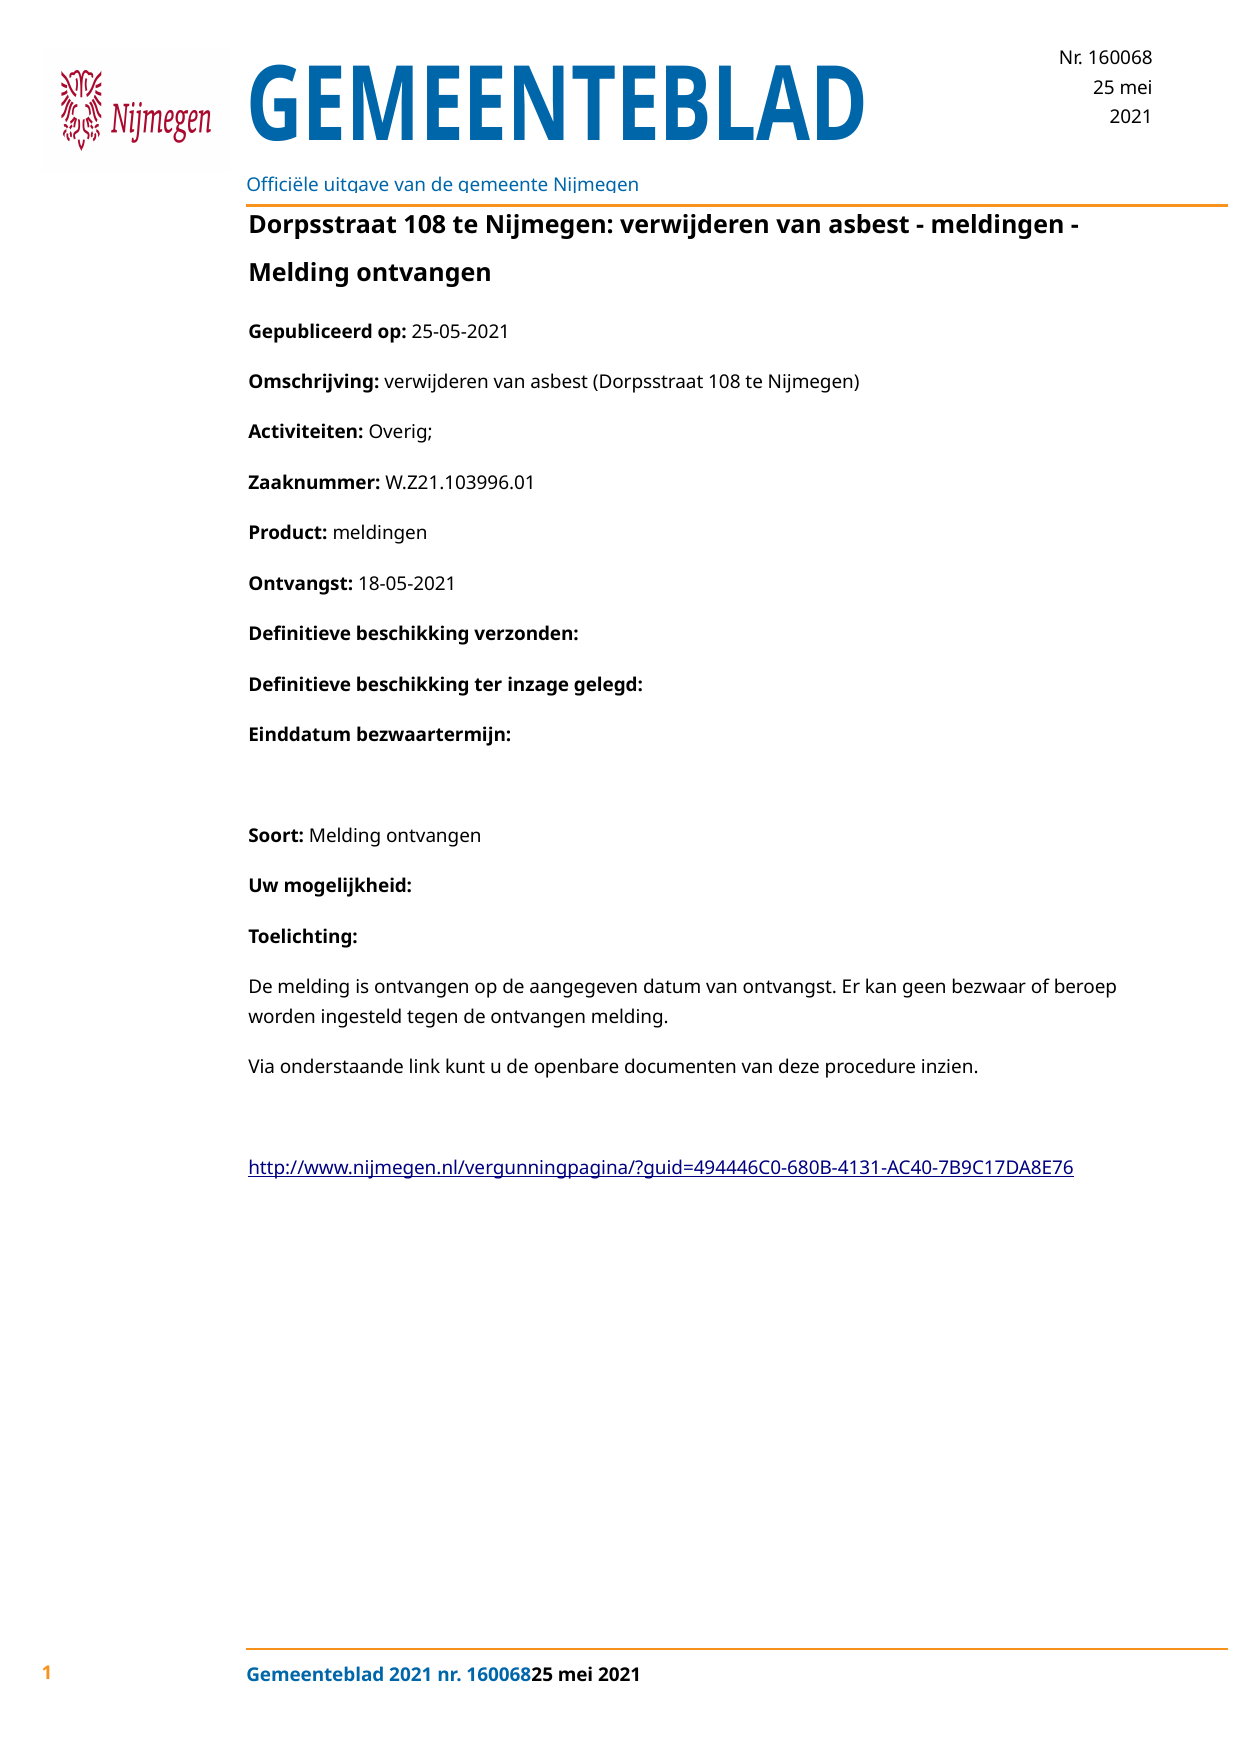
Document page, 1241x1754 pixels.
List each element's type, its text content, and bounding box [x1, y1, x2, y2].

text Via onderstaande link kunt u de openbare documenten van deze procedure inzien. [248, 1053, 1152, 1079]
text Product: meldingen [248, 519, 1152, 545]
text Soort: Melding ontvangen [248, 822, 1152, 848]
text Zaaknummer: W.Z21.103996.01 [248, 469, 1152, 495]
text Uw mogelijkheid: [248, 872, 1152, 898]
text Einddatum bezwaartermijn: [248, 721, 1152, 747]
text Dorpsstraat 108 te Nijmegen: verwijderen van asbest - meldingen - Melding ontvangen [248, 207, 1152, 288]
picture [41, 47, 231, 172]
text Activiteiten: Overig; [248, 419, 1152, 444]
text Toelichting: [248, 923, 1152, 949]
text Definitieve beschikking verzonden: [248, 620, 1152, 646]
text De melding is ontvangen op de aangegeven datum van ontvangst. Er kan geen bezwaar of beroep worden ingesteld tegen de ontvangen melding. [248, 973, 1152, 1029]
text Ontvangst: 18-05-2021 [248, 570, 1152, 596]
text http://www.nijmegen.nl/vergunningpagina/?guid=494446C0-680B-4131-AC40-7B9C17DA8E76 [248, 1154, 1152, 1180]
text Definitieve beschikking ter inzage gelegd: [248, 671, 1152, 697]
text Omschrijving: verwijderen van asbest (Dorpsstraat 108 te Nijmegen) [248, 368, 1152, 394]
text Gepubliceerd op: 25-05-2021 [248, 318, 1152, 344]
